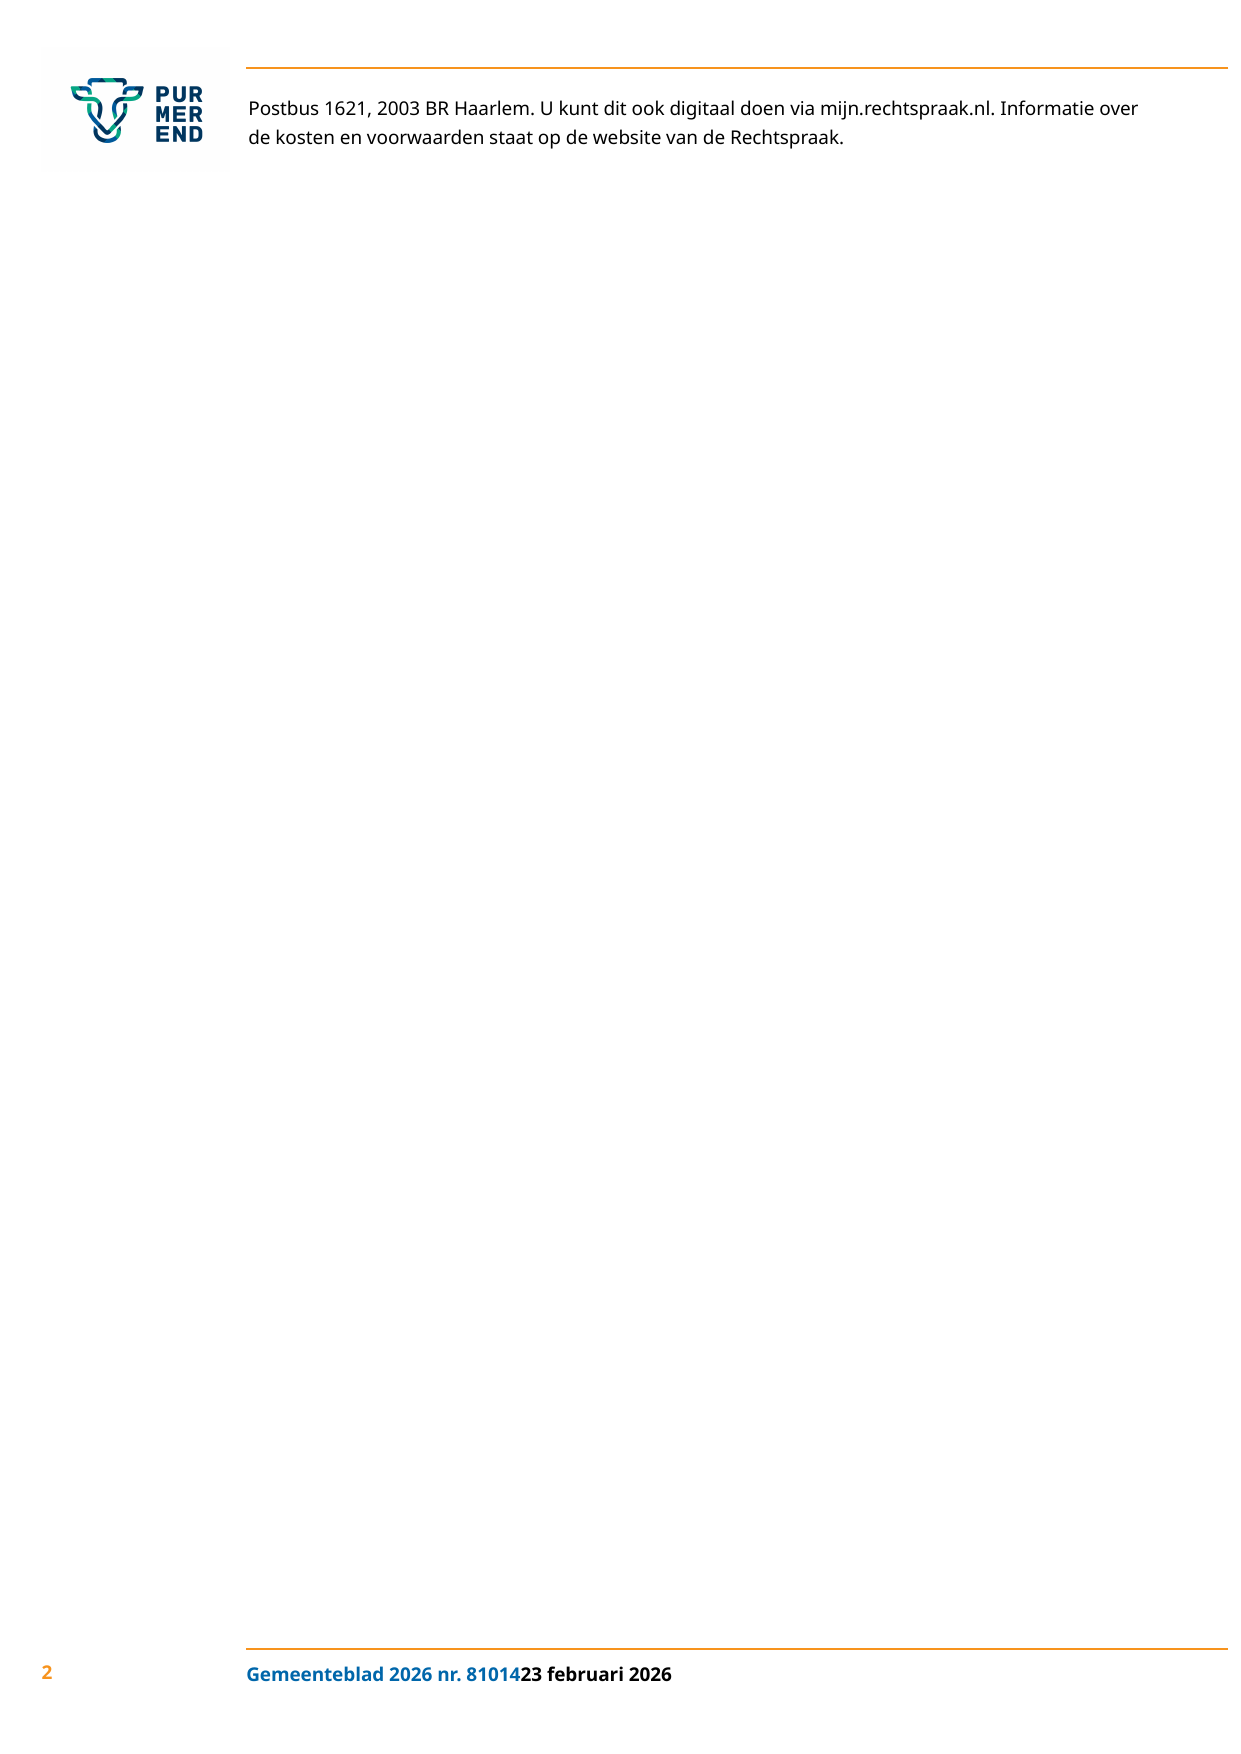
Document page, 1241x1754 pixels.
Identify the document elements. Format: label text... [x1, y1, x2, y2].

picture [41, 47, 231, 172]
text Postbus 1621, 2003 BR Haarlem. U kunt dit ook digitaal doen via mijn.rechtspraak.nl. Informatie over de kosten en voorwaarden staat op de website van de Rechtspraak. [248, 95, 1152, 150]
